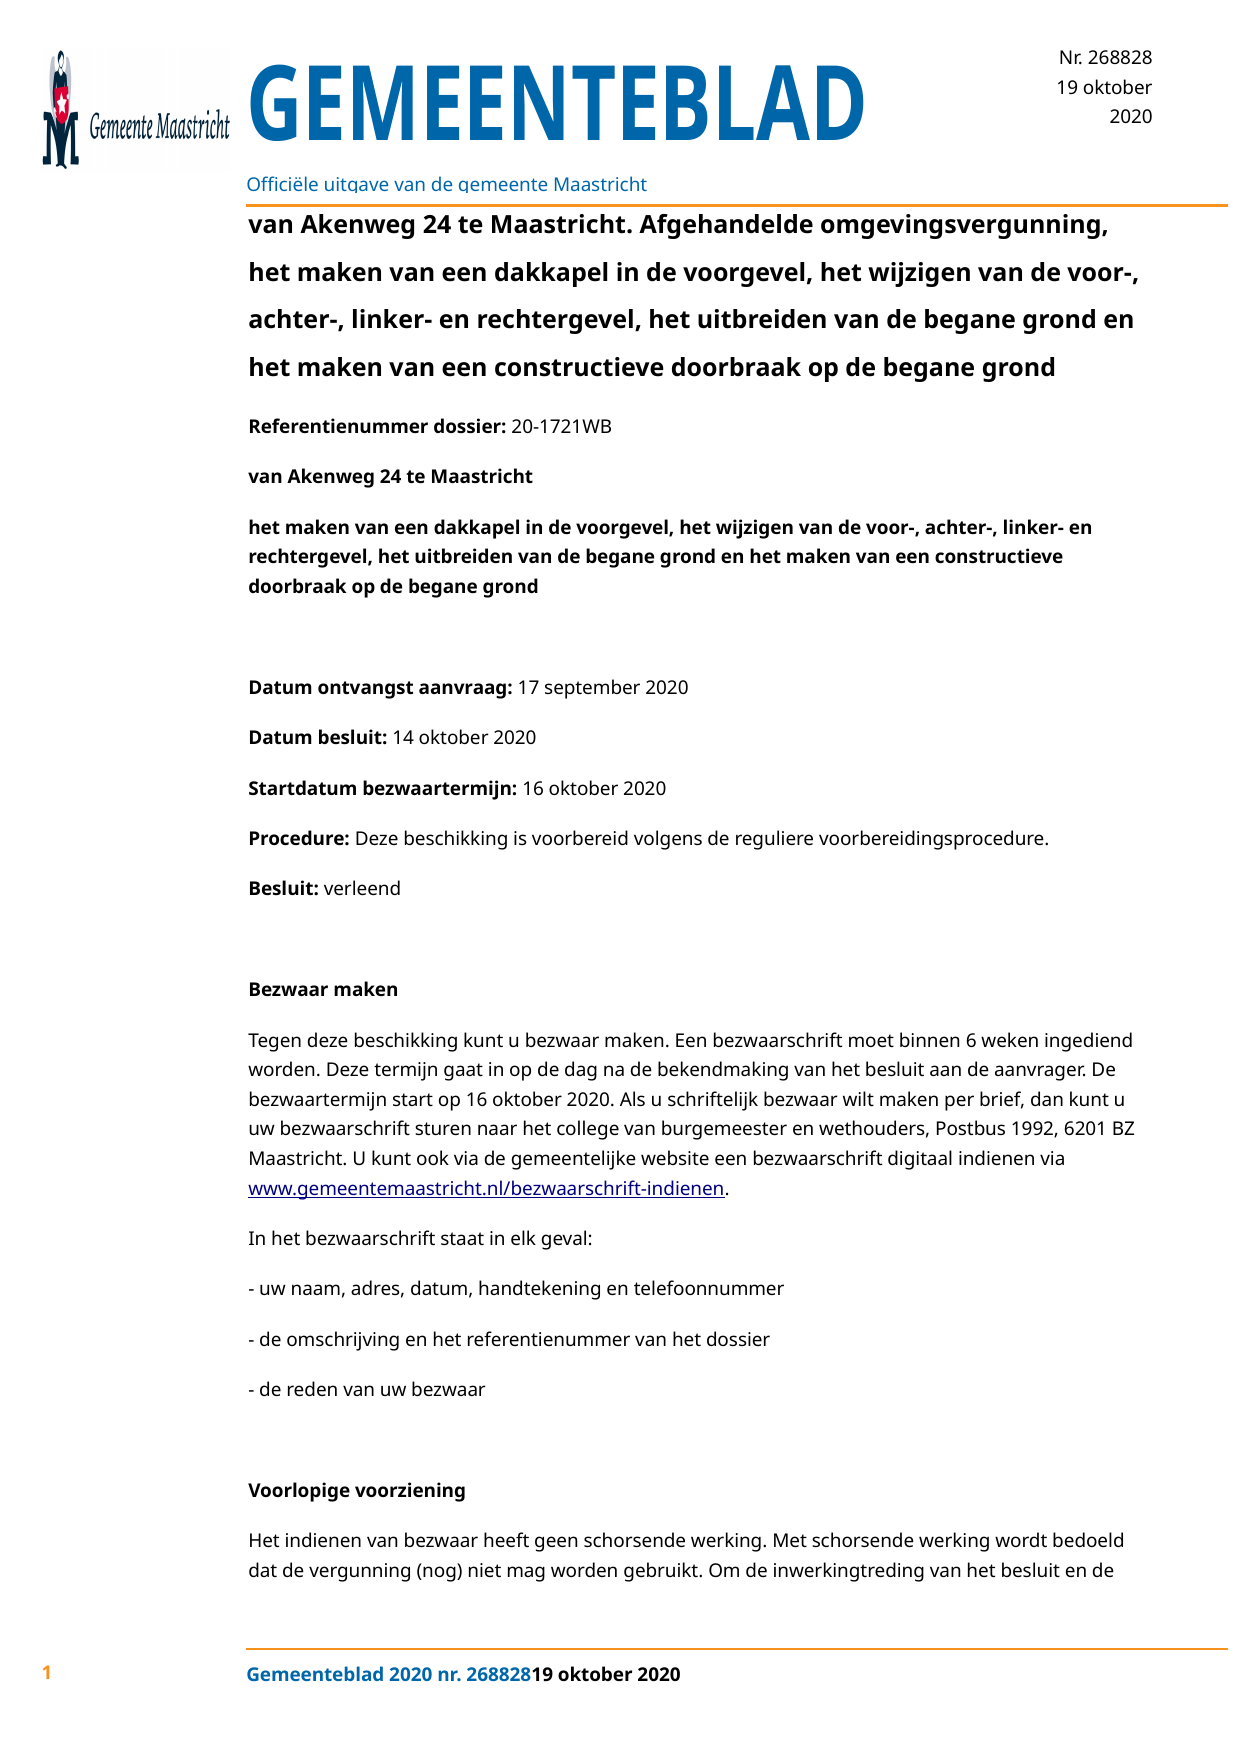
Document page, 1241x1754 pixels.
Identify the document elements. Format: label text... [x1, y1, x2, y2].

text Besluit: verleend [248, 876, 1152, 901]
text het maken van een dakkapel in de voorgevel, het wijzigen van de voor-, achter-, linker- en rechtergevel, het uitbreiden van de begane grond en het maken van een constructieve doorbraak op de begane grond [248, 514, 1152, 599]
text Bezwaar maken [248, 976, 1152, 1002]
text - de omschrijving en het referentienummer van het dossier [248, 1326, 1152, 1352]
text Het indienen van bezwaar heeft geen schorsende werking. Met schorsende werking wordt bedoeld dat de vergunning (nog) niet mag worden gebruikt. Om de inwerkingtreding van het besluit en de [248, 1528, 1152, 1583]
text van Akenweg 24 te Maastricht [248, 463, 1152, 489]
text In het bezwaarschrift staat in elk geval: [248, 1225, 1152, 1251]
text Tegen deze beschikking kunt u bezwaar maken. Een bezwaarschrift moet binnen 6 weken ingediend worden. Deze termijn gaat in op de dag na de bekendmaking van het besluit aan de aanvrager. De bezwaartermijn start op 16 oktober 2020. Als u schriftelijk bezwaar wilt maken per brief, dan kunt u uw bezwaarschrift sturen naar het college van burgemeester en wethouders, Postbus 1992, 6201 BZ Maastricht. U kunt ook via de gemeentelijke website een bezwaarschrift digitaal indienen via www.gemeentemaastricht.nl/bezwaarschrift-indienen. [248, 1027, 1152, 1201]
text - uw naam, adres, datum, handtekening en telefoonnummer [248, 1276, 1152, 1301]
text Datum ontvangst aanvraag: 17 september 2020 [248, 674, 1152, 700]
text Datum besluit: 14 oktober 2020 [248, 724, 1152, 750]
text Startdatum bezwaartermijn: 16 oktober 2020 [248, 775, 1152, 801]
text van Akenweg 24 te Maastricht. Afgehandelde omgevingsvergunning, het maken van een dakkapel in de voorgevel, het wijzigen van de voor-, achter-, linker- en rechtergevel, het uitbreiden van de begane grond en het maken van een constructieve doorbraak op de begane grond [248, 207, 1152, 384]
text Referentienummer dossier: 20-1721WB [248, 413, 1152, 439]
text Voorlopige voorziening [248, 1477, 1152, 1503]
text Procedure: Deze beschikking is voorbereid volgens de reguliere voorbereidingsprocedure. [248, 825, 1152, 851]
picture [41, 47, 231, 172]
text - de reden van uw bezwaar [248, 1376, 1152, 1402]
